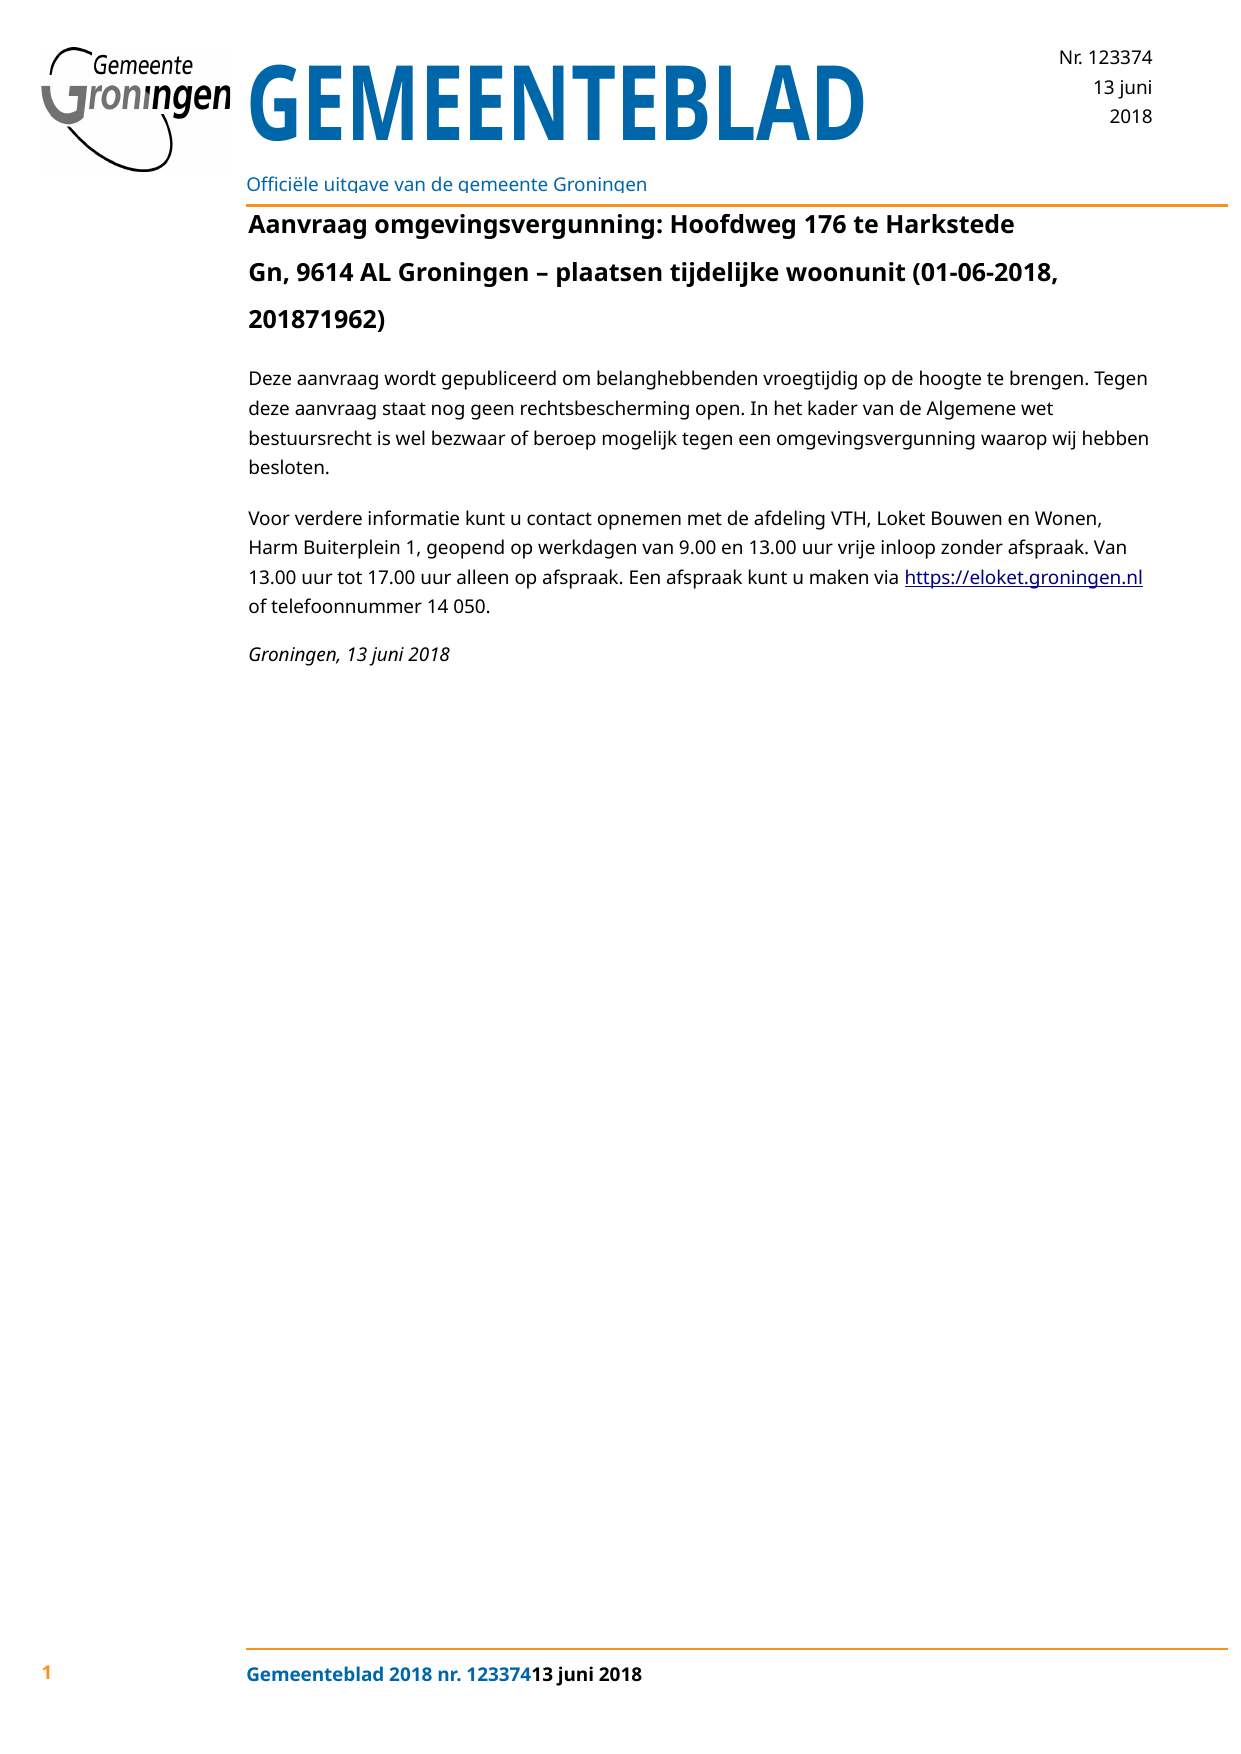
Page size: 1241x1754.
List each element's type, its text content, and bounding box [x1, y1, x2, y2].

picture [41, 47, 231, 172]
text Aanvraag omgevingsvergunning: Hoofdweg 176 te Harkstede Gn, 9614 AL Groningen – plaatsen tijdelijke woonunit (01-06-2018, 201871962) [248, 207, 1152, 336]
text Groningen, 13 juni 2018 [248, 641, 1152, 667]
text Voor verdere informatie kunt u contact opnemen met de afdeling VTH, Loket Bouwen en Wonen, Harm Buiterplein 1, geopend op werkdagen van 9.00 en 13.00 uur vrije inloop zonder afspraak. Van 13.00 uur tot 17.00 uur alleen op afspraak. Een afspraak kunt u maken via https://eloket.groningen.nl of telefoonnummer 14 050. [248, 505, 1152, 619]
text Deze aanvraag wordt gepubliceerd om belanghebbenden vroegtijdig op de hoogte te brengen. Tegen deze aanvraag staat nog geen rechtsbescherming open. In het kader van de Algemene wet bestuursrecht is wel bezwaar of beroep mogelijk tegen een omgevingsvergunning waarop wij hebben besloten. [248, 366, 1152, 480]
